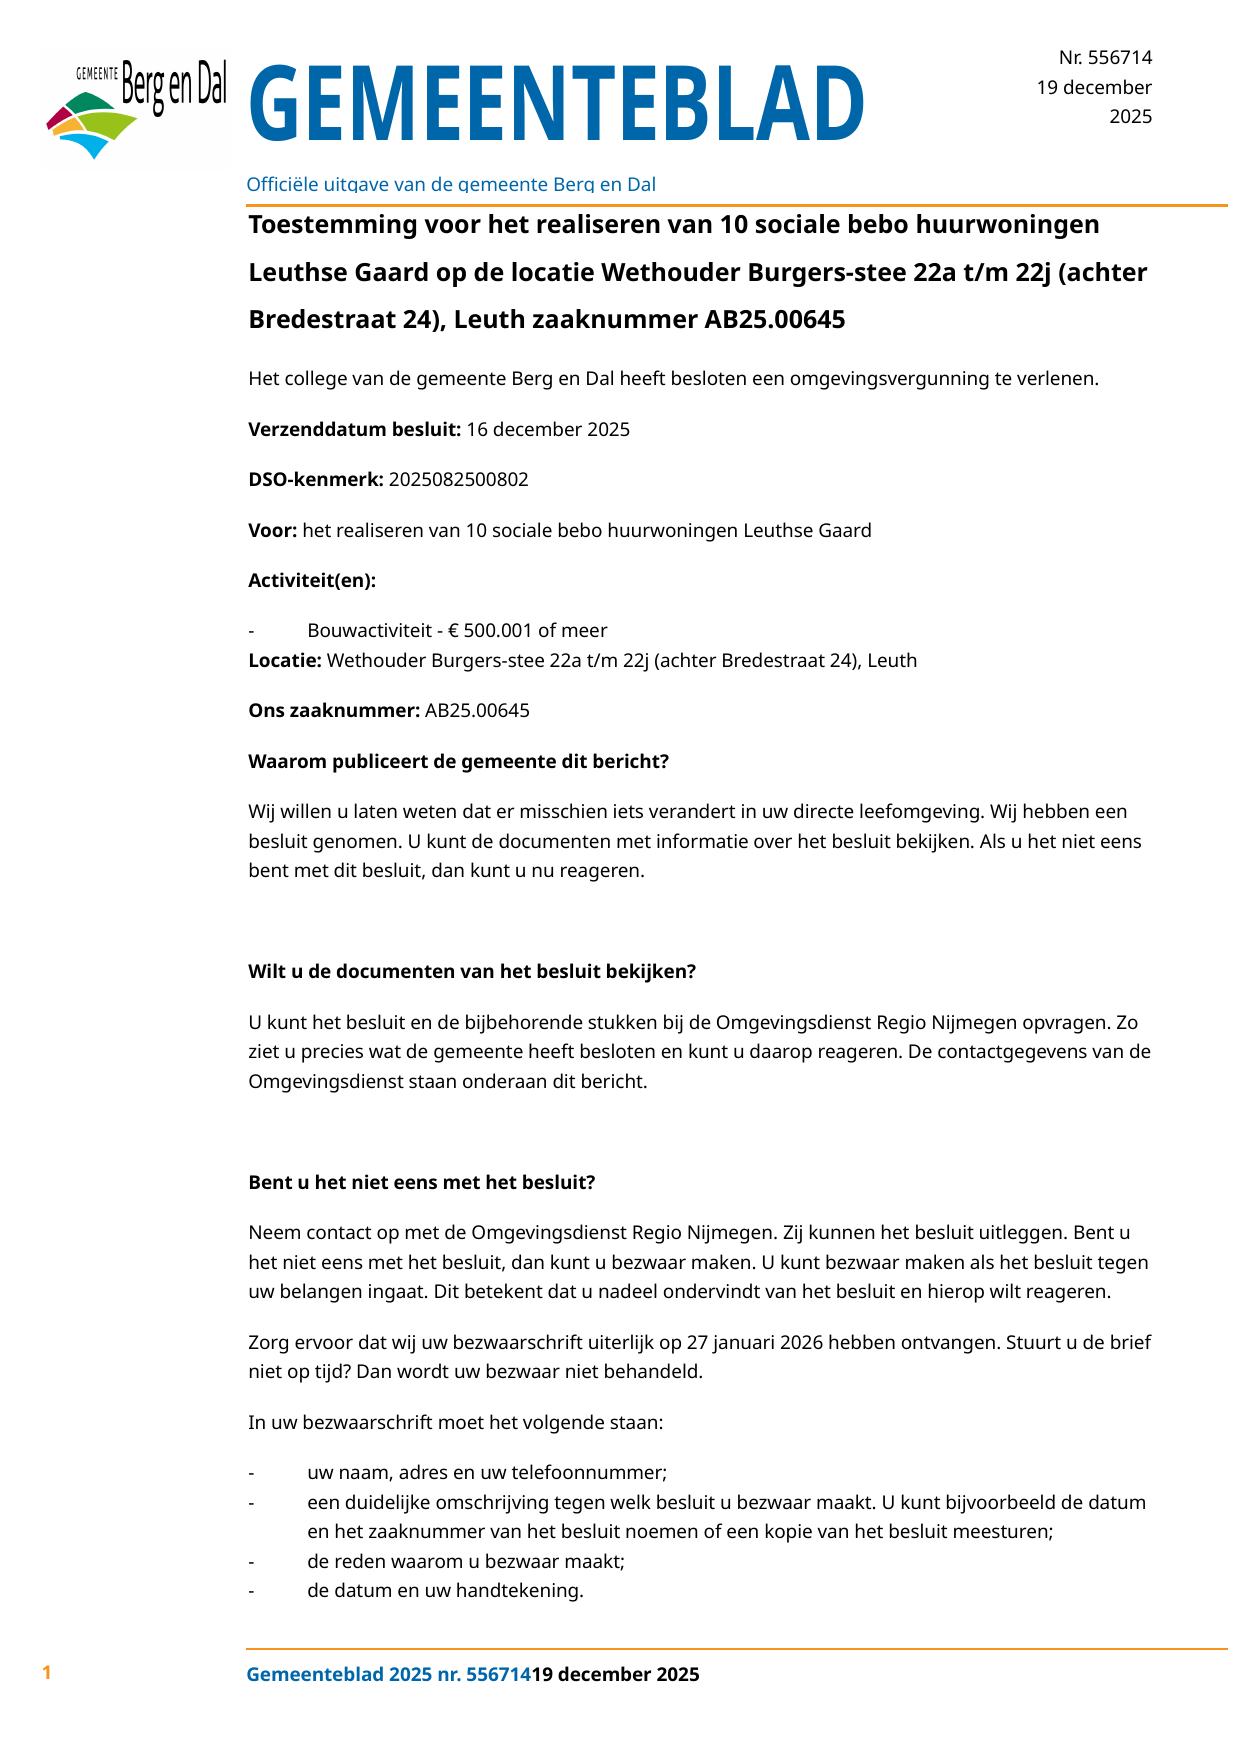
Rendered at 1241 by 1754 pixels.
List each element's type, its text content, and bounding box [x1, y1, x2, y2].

text Wilt u de documenten van het besluit bekijken? [248, 958, 1152, 984]
text In uw bezwaarschrift moet het volgende staan: [248, 1409, 1152, 1434]
text Bent u het niet eens met het besluit? [248, 1169, 1152, 1194]
list uw naam, adres en uw telefoonnummer; [248, 1459, 1152, 1485]
text Voor: het realiseren van 10 sociale bebo huurwoningen Leuthse Gaard [248, 517, 1152, 542]
list de datum en uw handtekening. [248, 1578, 1152, 1603]
list een duidelijke omschrijving tegen welk besluit u bezwaar maakt. U kunt bijvoorbeeld de datum en het zaaknummer van het besluit noemen of een kopie van het besluit meesturen; [248, 1489, 1152, 1544]
text Neem contact op met de Omgevingsdienst Regio Nijmegen. Zij kunnen het besluit uitleggen. Bent u het niet eens met het besluit, dan kunt u bezwaar maken. U kunt bezwaar maken als het besluit tegen uw belangen ingaat. Dit betekent dat u nadeel ondervindt van het besluit en hierop wilt reageren. [248, 1219, 1152, 1304]
list de reden waarom u bezwaar maakt; [248, 1548, 1152, 1574]
text Het college van de gemeente Berg en Dal heeft besloten een omgevingsvergunning te verlenen. [248, 366, 1152, 391]
text Wij willen u laten weten dat er misschien iets verandert in uw directe leefomgeving. Wij hebben een besluit genomen. U kunt de documenten met informatie over het besluit bekijken. Als u het niet eens bent met dit besluit, dan kunt u nu reageren. [248, 798, 1152, 883]
text Toestemming voor het realiseren van 10 sociale bebo huurwoningen Leuthse Gaard op de locatie Wethouder Burgers-stee 22a t/m 22j (achter Bredestraat 24), Leuth zaaknummer AB25.00645 [248, 207, 1152, 336]
text Activiteit(en): [248, 567, 1152, 593]
text Zorg ervoor dat wij uw bezwaarschrift uiterlijk op 27 januari 2026 hebben ontvangen. Stuurt u de brief niet op tijd? Dan wordt uw bezwaar niet behandeld. [248, 1329, 1152, 1384]
text Locatie: Wethouder Burgers-stee 22a t/m 22j (achter Bredestraat 24), Leuth [248, 647, 1152, 673]
text DSO-kenmerk: 2025082500802 [248, 466, 1152, 492]
picture [41, 47, 231, 172]
text Ons zaaknummer: AB25.00645 [248, 698, 1152, 723]
text Waarom publiceert de gemeente dit bericht? [248, 748, 1152, 774]
list Bouwactiviteit - € 500.001 of meer [248, 618, 1152, 643]
text Verzenddatum besluit: 16 december 2025 [248, 416, 1152, 442]
text U kunt het besluit en de bijbehorende stukken bij de Omgevingsdienst Regio Nijmegen opvragen. Zo ziet u precies wat de gemeente heeft besloten en kunt u daarop reageren. De contactgegevens van de Omgevingsdienst staan onderaan dit bericht. [248, 1009, 1152, 1094]
